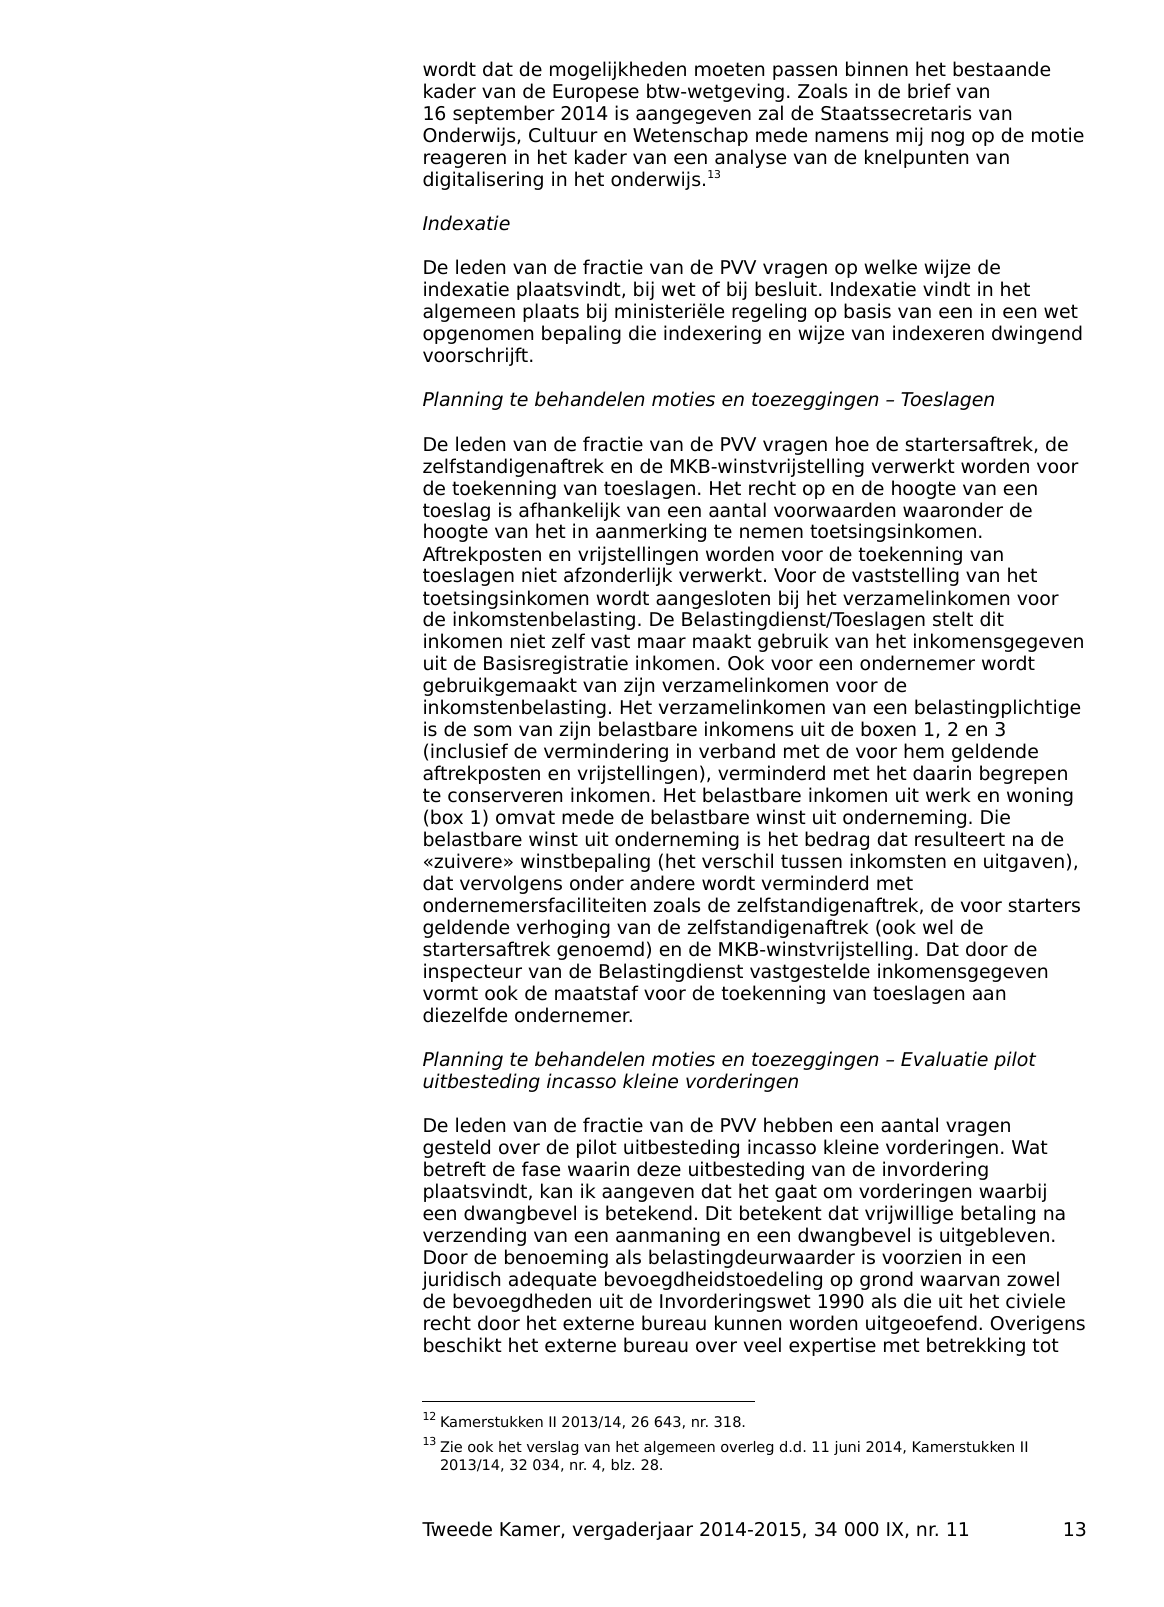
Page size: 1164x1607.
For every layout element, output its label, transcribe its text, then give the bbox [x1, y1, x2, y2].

text wordt dat de mogelijkheden moeten passen binnen het bestaande kader van de Europese btw-wetgeving. Zoals in de brief van 16 september 2014 is aangegeven zal de Staatssecretaris van Onderwijs, Cultuur en Wetenschap mede namens mij nog op de motie reageren in het kader van een analyse van de knelpunten van digitalisering in het onderwijs. [422, 59, 1087, 191]
text De leden van de fractie van de PVV vragen op welke wijze de indexatie plaatsvindt, bij wet of bij besluit. Indexatie vindt in het algemeen plaats bij ministeriële regeling op basis van een in een wet opgenomen bepaling die indexering en wijze van indexeren dwingend voorschrijft. [422, 257, 1087, 367]
text Kamerstukken II 2013/14, 26 643, nr. 318. [422, 1410, 1087, 1432]
subtitle Indexatie [422, 213, 1087, 235]
subtitle Planning te behandelen moties en toezeggingen – Toeslagen [422, 389, 1087, 411]
text De leden van de fractie van de PVV vragen hoe de startersaftrek, de zelfstandigenaftrek en de MKB-winstvrijstelling verwerkt worden voor de toekenning van toeslagen. Het recht op en de hoogte van een toeslag is afhankelijk van een aantal voorwaarden waaronder de hoogte van het in aanmerking te nemen toetsingsinkomen. Aftrekposten en vrijstellingen worden voor de toekenning van toeslagen niet afzonderlijk verwerkt. Voor de vaststelling van het toetsingsinkomen wordt aangesloten bij het verzamelinkomen voor de inkomstenbelasting. De Belastingdienst/Toeslagen stelt dit inkomen niet zelf vast maar maakt gebruik van het inkomensgegeven uit de Basisregistratie inkomen. Ook voor een ondernemer wordt gebruikgemaakt van zijn verzamelinkomen voor de inkomstenbelasting. Het verzamelinkomen van een belastingplichtige is de som van zijn belastbare inkomens uit de boxen 1, 2 en 3 (inclusief de vermindering in verband met de voor hem geldende aftrekposten en vrijstellingen), verminderd met het daarin begrepen te conserveren inkomen. Het belastbare inkomen uit werk en woning (box 1) omvat mede de belastbare winst uit onderneming. Die belastbare winst uit onderneming is het bedrag dat resulteert na de «zuivere» winstbepaling (het verschil tussen inkomsten en uitgaven), dat vervolgens onder andere wordt verminderd met ondernemersfaciliteiten zoals de zelfstandigenaftrek, de voor starters geldende verhoging van de zelfstandigenaftrek (ook wel de startersaftrek genoemd) en de MKB-winstvrijstelling. Dat door de inspecteur van de Belastingdienst vastgestelde inkomensgegeven vormt ook de maatstaf voor de toekenning van toeslagen aan diezelfde ondernemer. [422, 433, 1087, 1027]
text Zie ook het verslag van het algemeen overleg d.d. 11 juni 2014, Kamerstukken II 2013/14, 32 034, nr. 4, blz. 28. [422, 1435, 1087, 1474]
subtitle Planning te behandelen moties en toezeggingen – Evaluatie pilot uitbesteding incasso kleine vorderingen [422, 1049, 1087, 1093]
text De leden van de fractie van de PVV hebben een aantal vragen gesteld over de pilot uitbesteding incasso kleine vorderingen. Wat betreft de fase waarin deze uitbesteding van de invordering plaatsvindt, kan ik aangeven dat het gaat om vorderingen waarbij een dwangbevel is betekend. Dit betekent dat vrijwillige betaling na verzending van een aanmaning en een dwangbevel is uitgebleven. Door de benoeming als belastingdeurwaarder is voorzien in een juridisch adequate bevoegdheidstoedeling op grond waarvan zowel de bevoegdheden uit de Invorderingswet 1990 als die uit het civiele recht door het externe bureau kunnen worden uitgeoefend. Overigens beschikt het externe bureau over veel expertise met betrekking tot [422, 1115, 1087, 1357]
